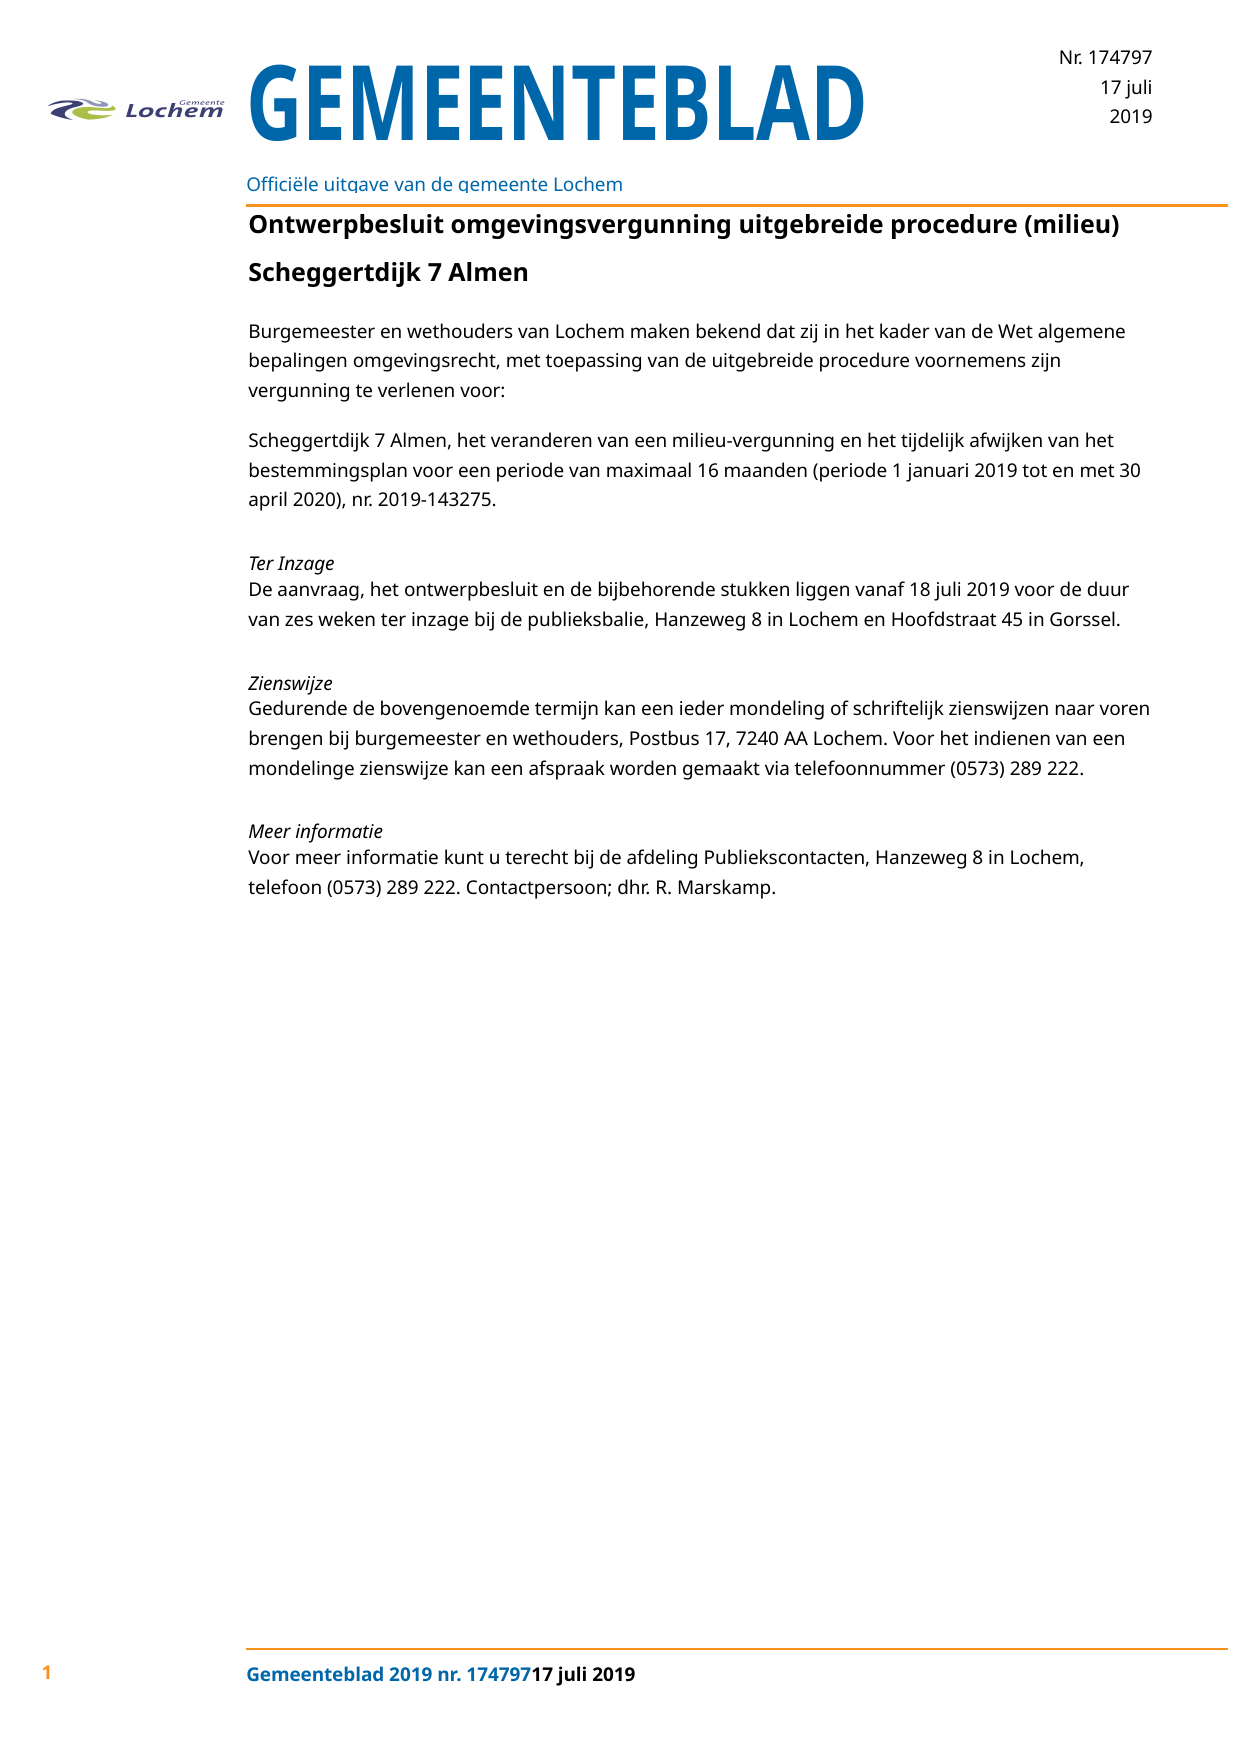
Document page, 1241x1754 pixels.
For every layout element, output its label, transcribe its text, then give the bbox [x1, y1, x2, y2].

text Burgemeester en wethouders van Lochem maken bekend dat zij in het kader van de Wet algemene bepalingen omgevingsrecht, met toepassing van de uitgebreide procedure voornemens zijn vergunning te verlenen voor: [248, 318, 1152, 403]
text Ontwerpbesluit omgevingsvergunning uitgebreide procedure (milieu) Scheggertdijk 7 Almen [248, 207, 1152, 288]
text Gedurende de bovengenoemde termijn kan een ieder mondeling of schriftelijk zienswijzen naar voren brengen bij burgemeester en wethouders, Postbus 17, 7240 AA Lochem. Voor het indienen van een mondelinge zienswijze kan een afspraak worden gemaakt via telefoonnummer (0573) 289 222. [248, 696, 1152, 781]
text Zienswijze [248, 670, 1152, 696]
text De aanvraag, het ontwerpbesluit en de bijbehorende stukken liggen vanaf 18 juli 2019 voor de duur van zes weken ter inzage bij de publieksbalie, Hanzeweg 8 in Lochem en Hoofdstraat 45 in Gorssel. [248, 576, 1152, 632]
text Voor meer informatie kunt u terecht bij de afdeling Publiekscontacten, Hanzeweg 8 in Lochem, telefoon (0573) 289 222. Contactpersoon; dhr. R. Marskamp. [248, 844, 1152, 900]
text Scheggertdijk 7 Almen, het veranderen van een milieu-vergunning en het tijdelijk afwijken van het bestemmingsplan voor een periode van maximaal 16 maanden (periode 1 januari 2019 tot en met 30 april 2020), nr. 2019-143275. [248, 427, 1152, 512]
picture [41, 47, 231, 172]
text Ter Inzage [248, 551, 1152, 576]
text Meer informatie [248, 819, 1152, 844]
